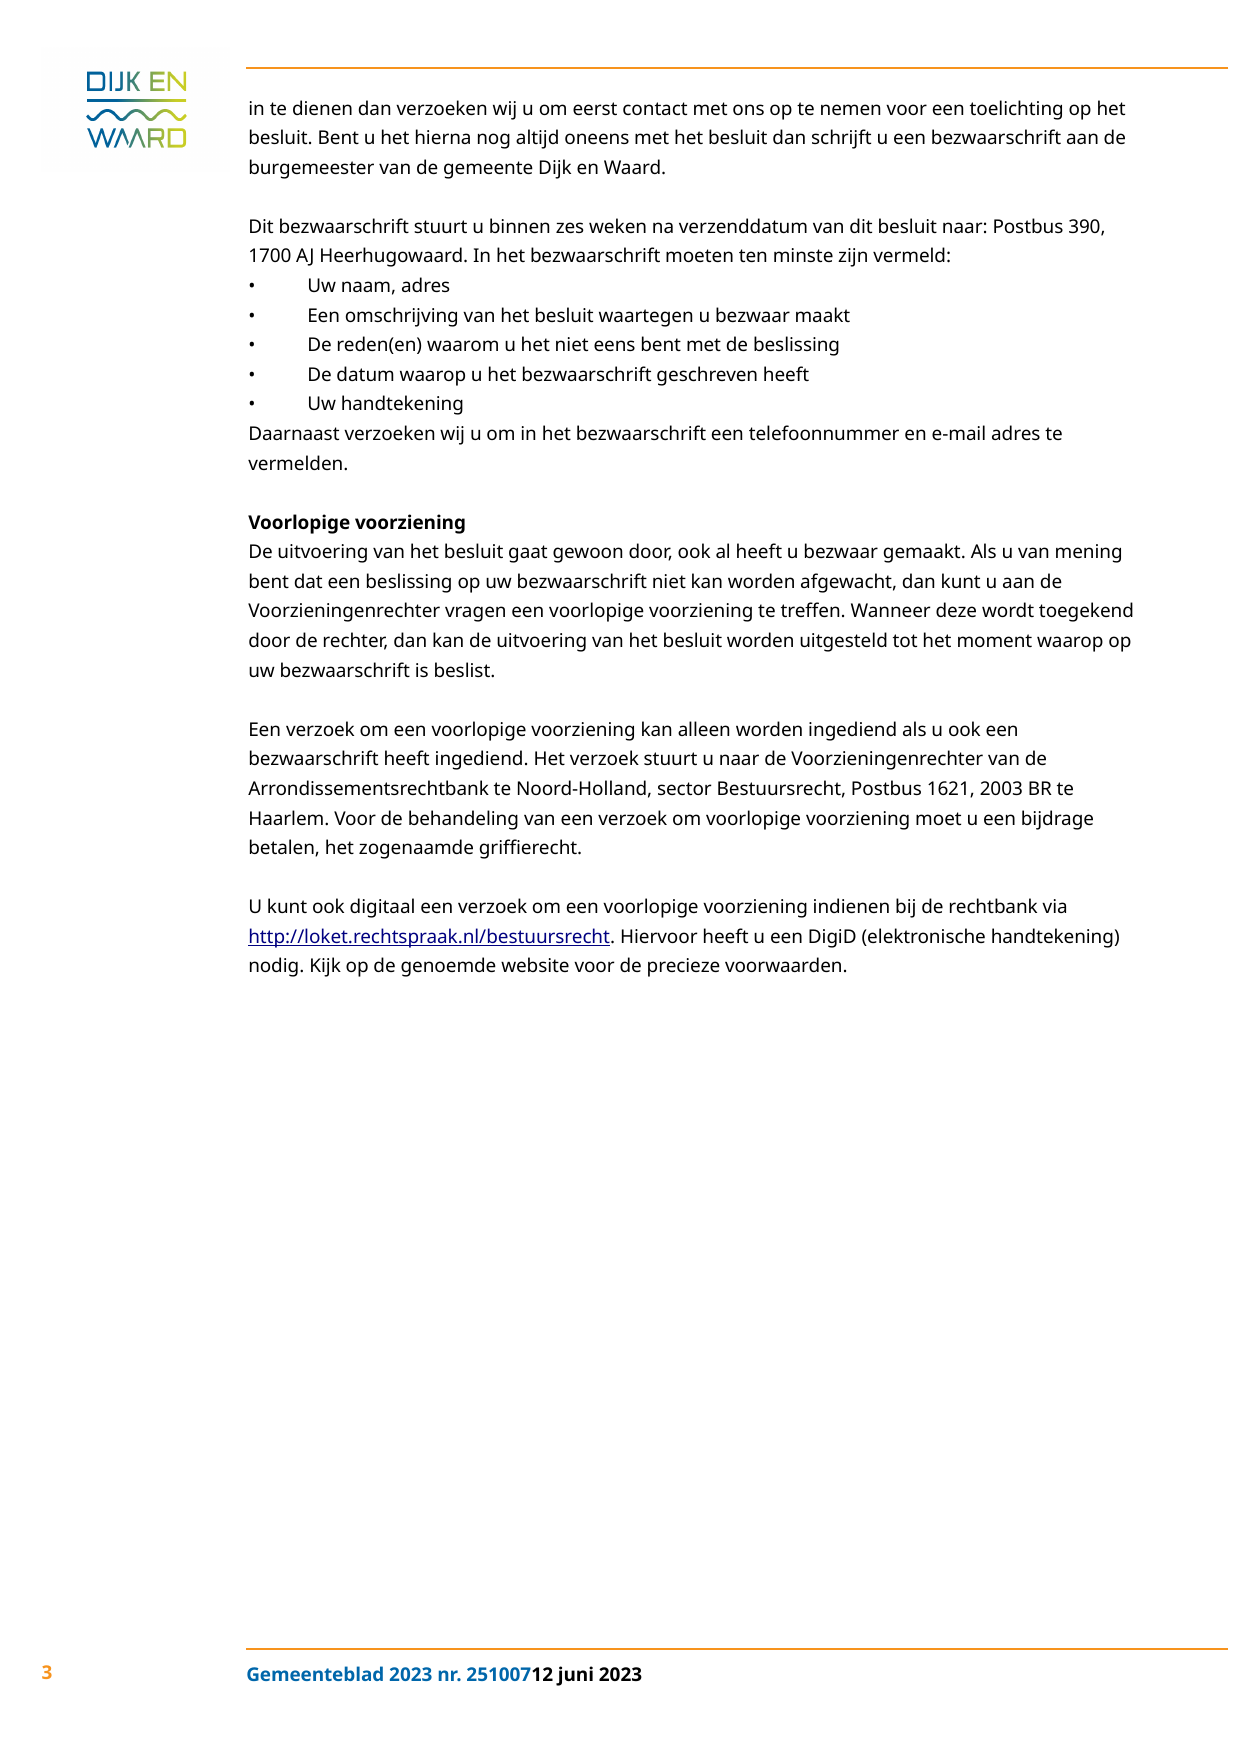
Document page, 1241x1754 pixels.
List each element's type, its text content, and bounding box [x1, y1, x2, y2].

text De uitvoering van het besluit gaat gewoon door, ook al heeft u bezwaar gemaakt. Als u van mening bent dat een beslissing op uw bezwaarschrift niet kan worden afgewacht, dan kunt u aan de Voorzieningenrechter vragen een voorlopige voorziening te treffen. Wanneer deze wordt toegekend door de rechter, dan kan de uitvoering van het besluit worden uitgesteld tot het moment waarop op uw bezwaarschrift is beslist. [248, 538, 1152, 683]
list De reden(en) waarom u het niet eens bent met de beslissing [248, 331, 1152, 357]
text in te dienen dan verzoeken wij u om eerst contact met ons op te nemen voor een toelichting op het besluit. Bent u het hierna nog altijd oneens met het besluit dan schrijft u een bezwaarschrift aan de burgemeester van de gemeente Dijk en Waard. [248, 95, 1152, 180]
text U kunt ook digitaal een verzoek om een voorlopige voorziening indienen bij de rechtbank via http://loket.rechtspraak.nl/bestuursrecht. Hiervoor heeft u een DigiD (elektronische handtekening) nodig. Kijk op de genoemde website voor de precieze voorwaarden. [248, 893, 1152, 978]
list Een omschrijving van het besluit waartegen u bezwaar maakt [248, 302, 1152, 328]
list Uw handtekening [248, 391, 1152, 416]
picture [41, 47, 231, 172]
list De datum waarop u het bezwaarschrift geschreven heeft [248, 361, 1152, 387]
text Een verzoek om een voorlopige voorziening kan alleen worden ingediend als u ook een bezwaarschrift heeft ingediend. Het verzoek stuurt u naar de Voorzieningenrechter van de Arrondissementsrechtbank te Noord-Holland, sector Bestuursrecht, Postbus 1621, 2003 BR te Haarlem. Voor de behandeling van een verzoek om voorlopige voorziening moet u een bijdrage betalen, het zogenaamde griffierecht. [248, 716, 1152, 860]
list Uw naam, adres [248, 272, 1152, 298]
text Voorlopige voorziening [248, 509, 1152, 535]
text Dit bezwaarschrift stuurt u binnen zes weken na verzenddatum van dit besluit naar: Postbus 390, 1700 AJ Heerhugowaard. In het bezwaarschrift moeten ten minste zijn vermeld: [248, 213, 1152, 268]
text Daarnaast verzoeken wij u om in het bezwaarschrift een telefoonnummer en e-mail adres te vermelden. [248, 420, 1152, 476]
